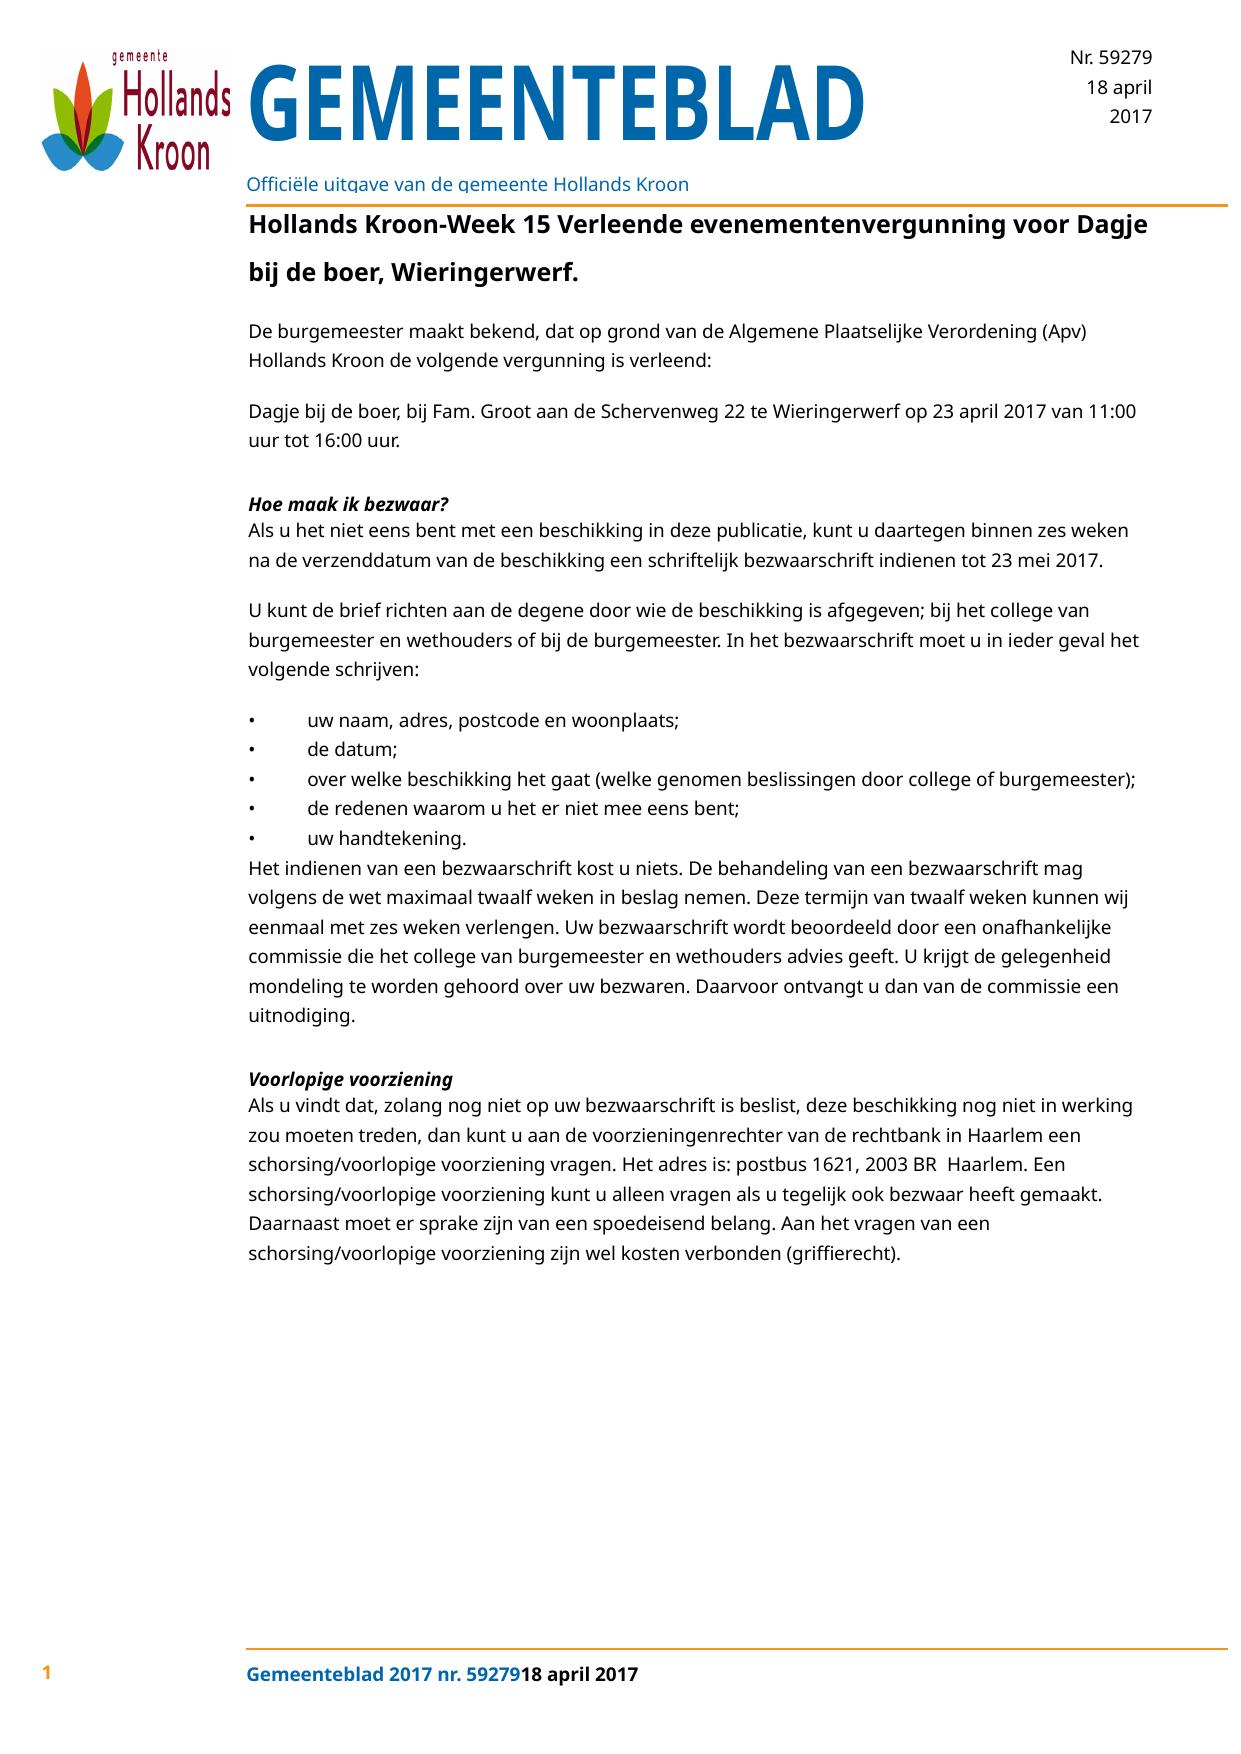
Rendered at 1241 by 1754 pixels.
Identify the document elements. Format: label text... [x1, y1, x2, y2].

text Dagje bij de boer, bij Fam. Groot aan de Schervenweg 22 te Wieringerwerf op 23 april 2017 van 11:00 uur tot 16:00 uur. [248, 398, 1152, 453]
list uw naam, adres, postcode en woonplaats; [248, 707, 1152, 732]
list uw handtekening. [248, 825, 1152, 851]
text Hollands Kroon-Week 15 Verleende evenementenvergunning voor Dagje bij de boer, Wieringerwerf. [248, 207, 1152, 288]
list over welke beschikking het gaat (welke genomen beslissingen door college of burgemeester); [248, 766, 1152, 792]
text Als u het niet eens bent met een beschikking in deze publicatie, kunt u daartegen binnen zes weken na de verzenddatum van de beschikking een schriftelijk bezwaarschrift indienen tot 23 mei 2017. [248, 517, 1152, 572]
text Het indienen van een bezwaarschrift kost u niets. De behandeling van een bezwaarschrift mag volgens de wet maximaal twaalf weken in beslag nemen. Deze termijn van twaalf weken kunnen wij eenmaal met zes weken verlengen. Uw bezwaarschrift wordt beoordeeld door een onafhankelijke commissie die het college van burgemeester en wethouders advies geeft. U krijgt de gelegenheid mondeling te worden gehoord over uw bezwaren. Daarvoor ontvangt u dan van de commissie een uitnodiging. [248, 855, 1152, 1028]
text De burgemeester maakt bekend, dat op grond van de Algemene Plaatselijke Verordening (Apv) Hollands Kroon de volgende vergunning is verleend: [248, 318, 1152, 373]
text Voorlopige voorziening [248, 1067, 1152, 1092]
picture [41, 47, 231, 172]
list de datum; [248, 736, 1152, 762]
list de redenen waarom u het er niet mee eens bent; [248, 796, 1152, 821]
text U kunt de brief richten aan de degene door wie de beschikking is afgegeven; bij het college van burgemeester en wethouders of bij de burgemeester. In het bezwaarschrift moet u in ieder geval het volgende schrijven: [248, 597, 1152, 682]
text Hoe maak ik bezwaar? [248, 491, 1152, 517]
text Als u vindt dat, zolang nog niet op uw bezwaarschrift is beslist, deze beschikking nog niet in werking zou moeten treden, dan kunt u aan de voorzieningenrechter van de rechtbank in Haarlem een schorsing/voorlopige voorziening vragen. Het adres is: postbus 1621, 2003 BR Haarlem. Een schorsing/voorlopige voorziening kunt u alleen vragen als u tegelijk ook bezwaar heeft gemaakt. Daarnaast moet er sprake zijn van een spoedeisend belang. Aan het vragen van een schorsing/voorlopige voorziening zijn wel kosten verbonden (griffierecht). [248, 1092, 1152, 1266]
